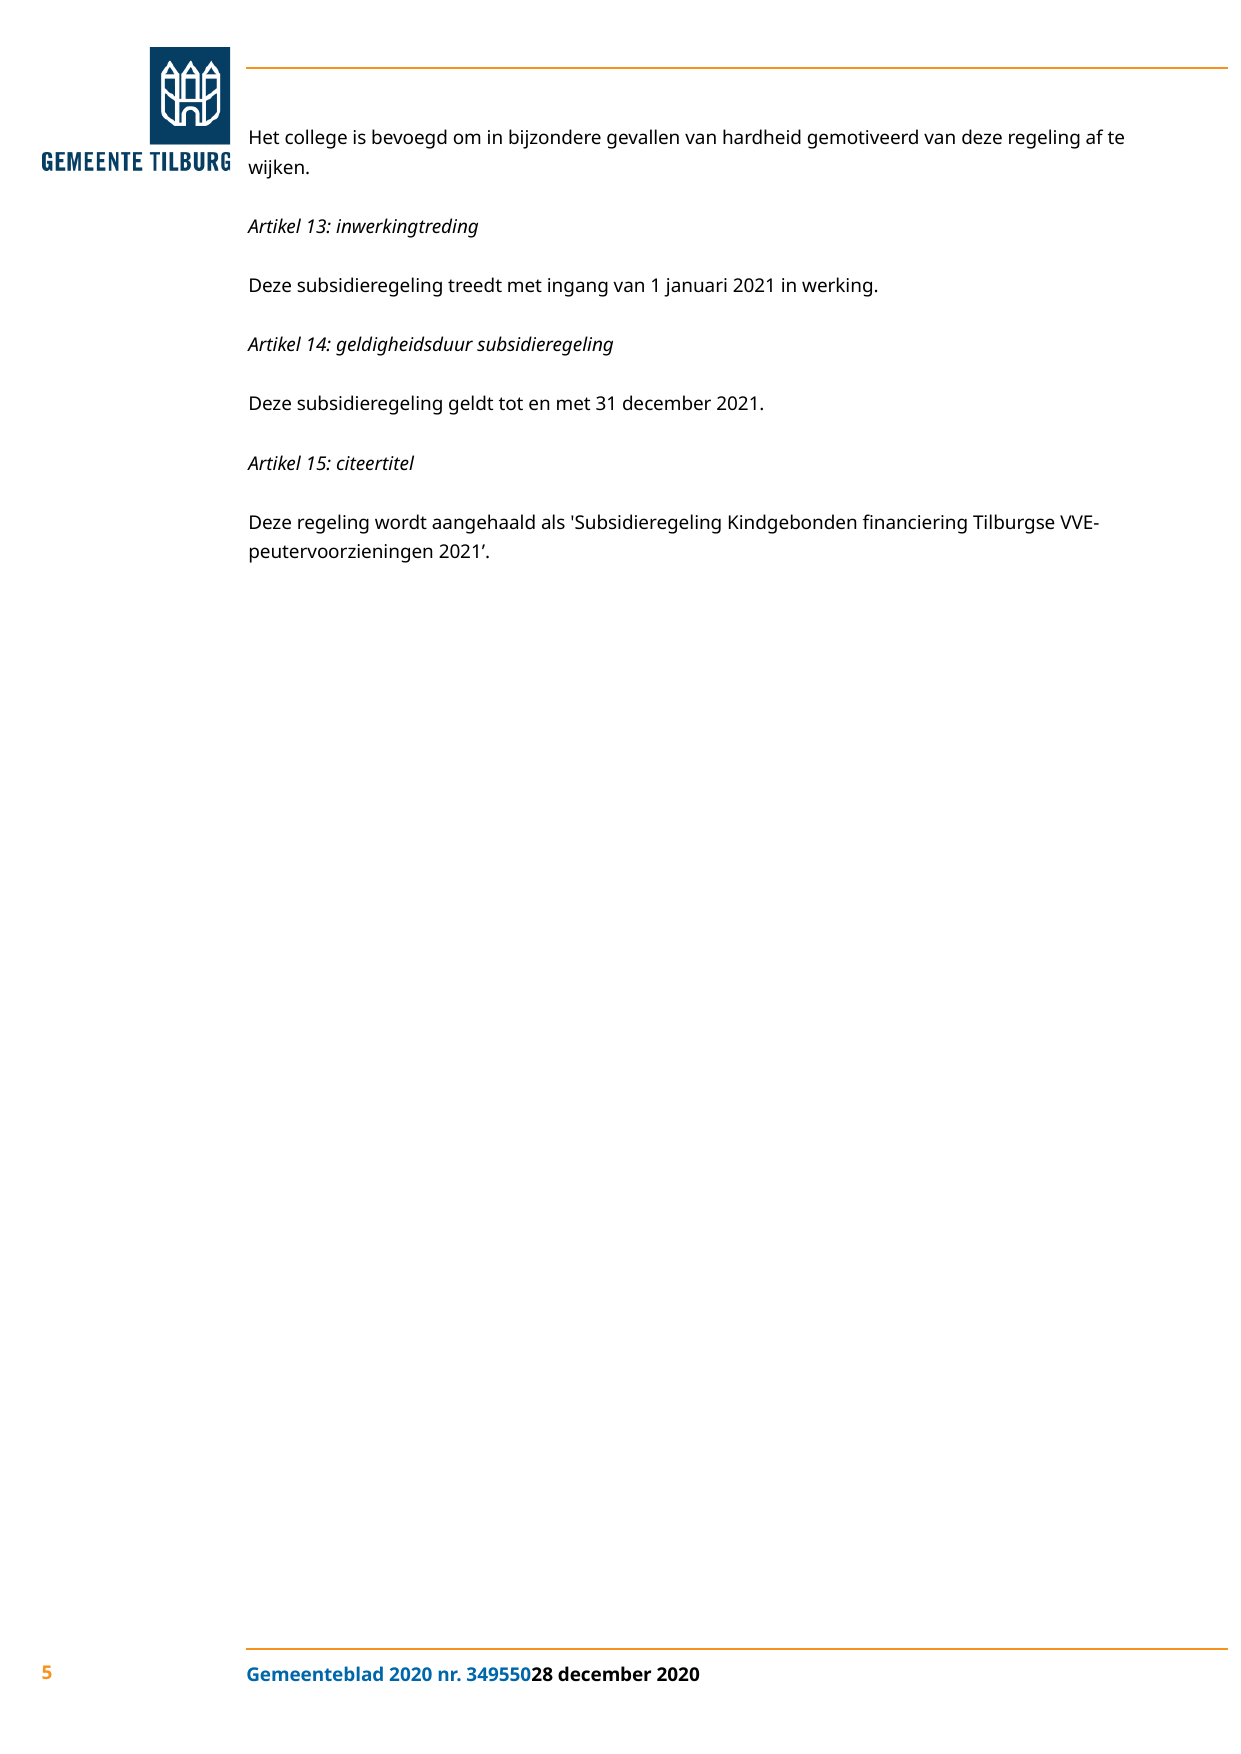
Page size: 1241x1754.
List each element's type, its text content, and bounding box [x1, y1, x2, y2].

text Artikel 13: inwerkingtreding [248, 213, 1152, 239]
text Deze subsidieregeling geldt tot en met 31 december 2021. [248, 391, 1152, 416]
picture [41, 47, 231, 172]
text Artikel 14: geldigheidsduur subsidieregeling [248, 331, 1152, 357]
text Deze regeling wordt aangehaald als 'Subsidieregeling Kindgebonden financiering Tilburgse VVE-peutervoorzieningen 2021’. [248, 509, 1152, 564]
text Het college is bevoegd om in bijzondere gevallen van hardheid gemotiveerd van deze regeling af te wijken. [248, 124, 1152, 180]
text Deze subsidieregeling treedt met ingang van 1 januari 2021 in werking. [248, 272, 1152, 298]
text Artikel 15: citeertitel [248, 450, 1152, 476]
